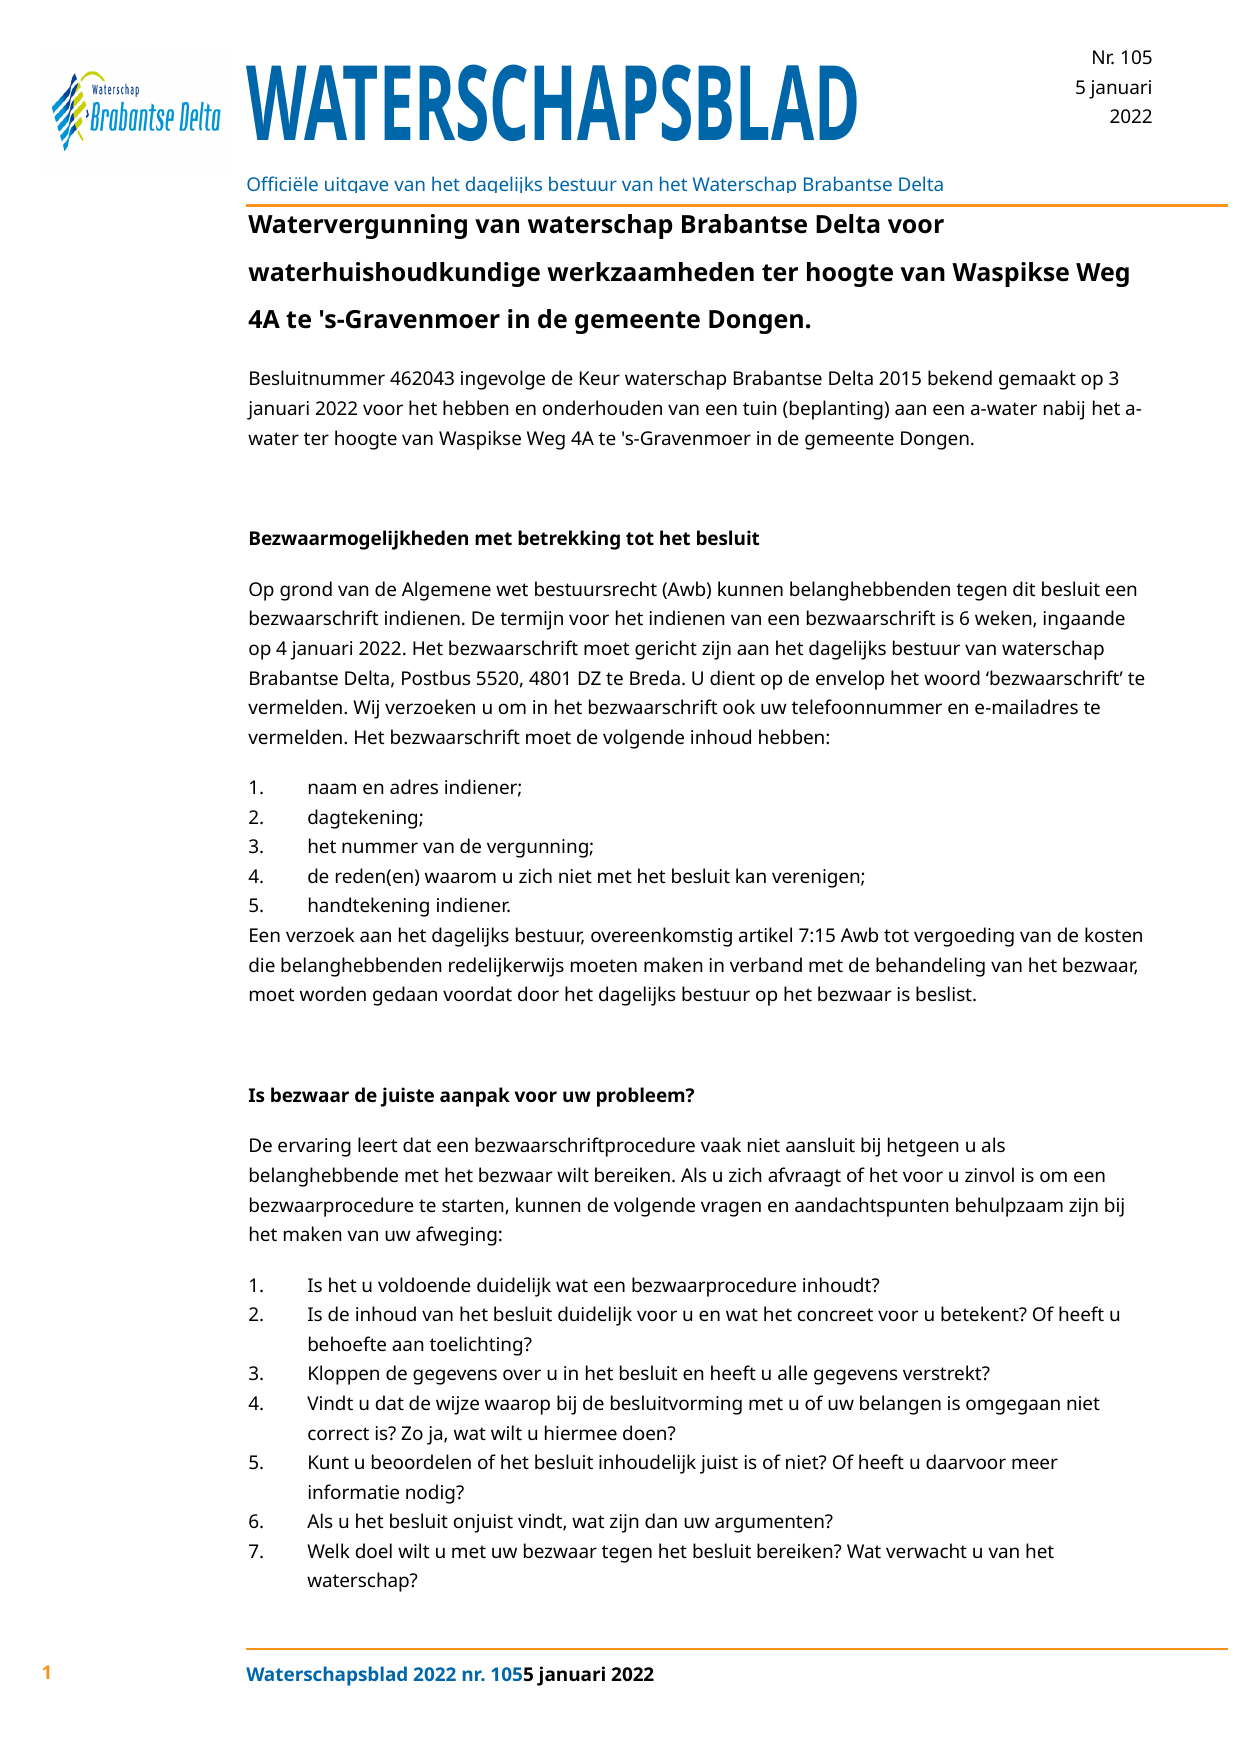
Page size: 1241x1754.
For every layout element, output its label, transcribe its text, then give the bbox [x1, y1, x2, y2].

list naam en adres indiener; [248, 774, 1152, 800]
list Vindt u dat de wijze waarop bij de besluitvorming met u of uw belangen is omgegaan niet correct is? Zo ja, wat wilt u hiermee doen? [248, 1390, 1152, 1445]
list handtekening indiener. [248, 893, 1152, 918]
list Is de inhoud van het besluit duidelijk voor u en wat het concreet voor u betekent? Of heeft u behoefte aan toelichting? [248, 1301, 1152, 1357]
picture [41, 47, 231, 172]
list het nummer van de vergunning; [248, 833, 1152, 859]
text De ervaring leert dat een bezwaarschriftprocedure vaak niet aansluit bij hetgeen u als belanghebbende met het bezwaar wilt bereiken. Als u zich afvraagt of het voor u zinvol is om een bezwaarprocedure te starten, kunnen de volgende vragen en aandachtspunten behulpzaam zijn bij het maken van uw afweging: [248, 1133, 1152, 1247]
text Bezwaarmogelijkheden met betrekking tot het besluit [248, 526, 1152, 551]
text Op grond van de Algemene wet bestuursrecht (Awb) kunnen belanghebbenden tegen dit besluit een bezwaarschrift indienen. De termijn voor het indienen van een bezwaarschrift is 6 weken, ingaande op 4 januari 2022. Het bezwaarschrift moet gericht zijn aan het dagelijks bestuur van waterschap Brabantse Delta, Postbus 5520, 4801 DZ te Breda. U dient op de envelop het woord ‘bezwaarschrift’ te vermelden. Wij verzoeken u om in het bezwaarschrift ook uw telefoonnummer en e‑mailadres te vermelden. Het bezwaarschrift moet de volgende inhoud hebben: [248, 576, 1152, 749]
text Besluitnummer 462043 ingevolge de Keur waterschap Brabantse Delta 2015 bekend gemaakt op 3 januari 2022 voor het hebben en onderhouden van een tuin (beplanting) aan een a-water nabij het a-water ter hoogte van Waspikse Weg 4A te 's-Gravenmoer in de gemeente Dongen. [248, 366, 1152, 450]
list Welk doel wilt u met uw bezwaar tegen het besluit bereiken? Wat verwacht u van het waterschap? [248, 1538, 1152, 1593]
list dagtekening; [248, 804, 1152, 829]
list Als u het besluit onjuist vindt, wat zijn dan uw argumenten? [248, 1508, 1152, 1534]
text Is bezwaar de juiste aanpak voor uw probleem? [248, 1082, 1152, 1108]
text Een verzoek aan het dagelijks bestuur, overeenkomstig artikel 7:15 Awb tot vergoeding van de kosten die belanghebbenden redelijkerwijs moeten maken in verband met de behandeling van het bezwaar, moet worden gedaan voordat door het dagelijks bestuur op het bezwaar is beslist. [248, 922, 1152, 1007]
list Is het u voldoende duidelijk wat een bezwaarprocedure inhoudt? [248, 1272, 1152, 1297]
text Watervergunning van waterschap Brabantse Delta voor waterhuishoudkundige werkzaamheden ter hoogte van Waspikse Weg 4A te 's-Gravenmoer in de gemeente Dongen. [248, 207, 1152, 336]
list Kunt u beoordelen of het besluit inhoudelijk juist is of niet? Of heeft u daarvoor meer informatie nodig? [248, 1449, 1152, 1504]
list de reden(en) waarom u zich niet met het besluit kan verenigen; [248, 863, 1152, 889]
list Kloppen de gegevens over u in het besluit en heeft u alle gegevens verstrekt? [248, 1361, 1152, 1386]
